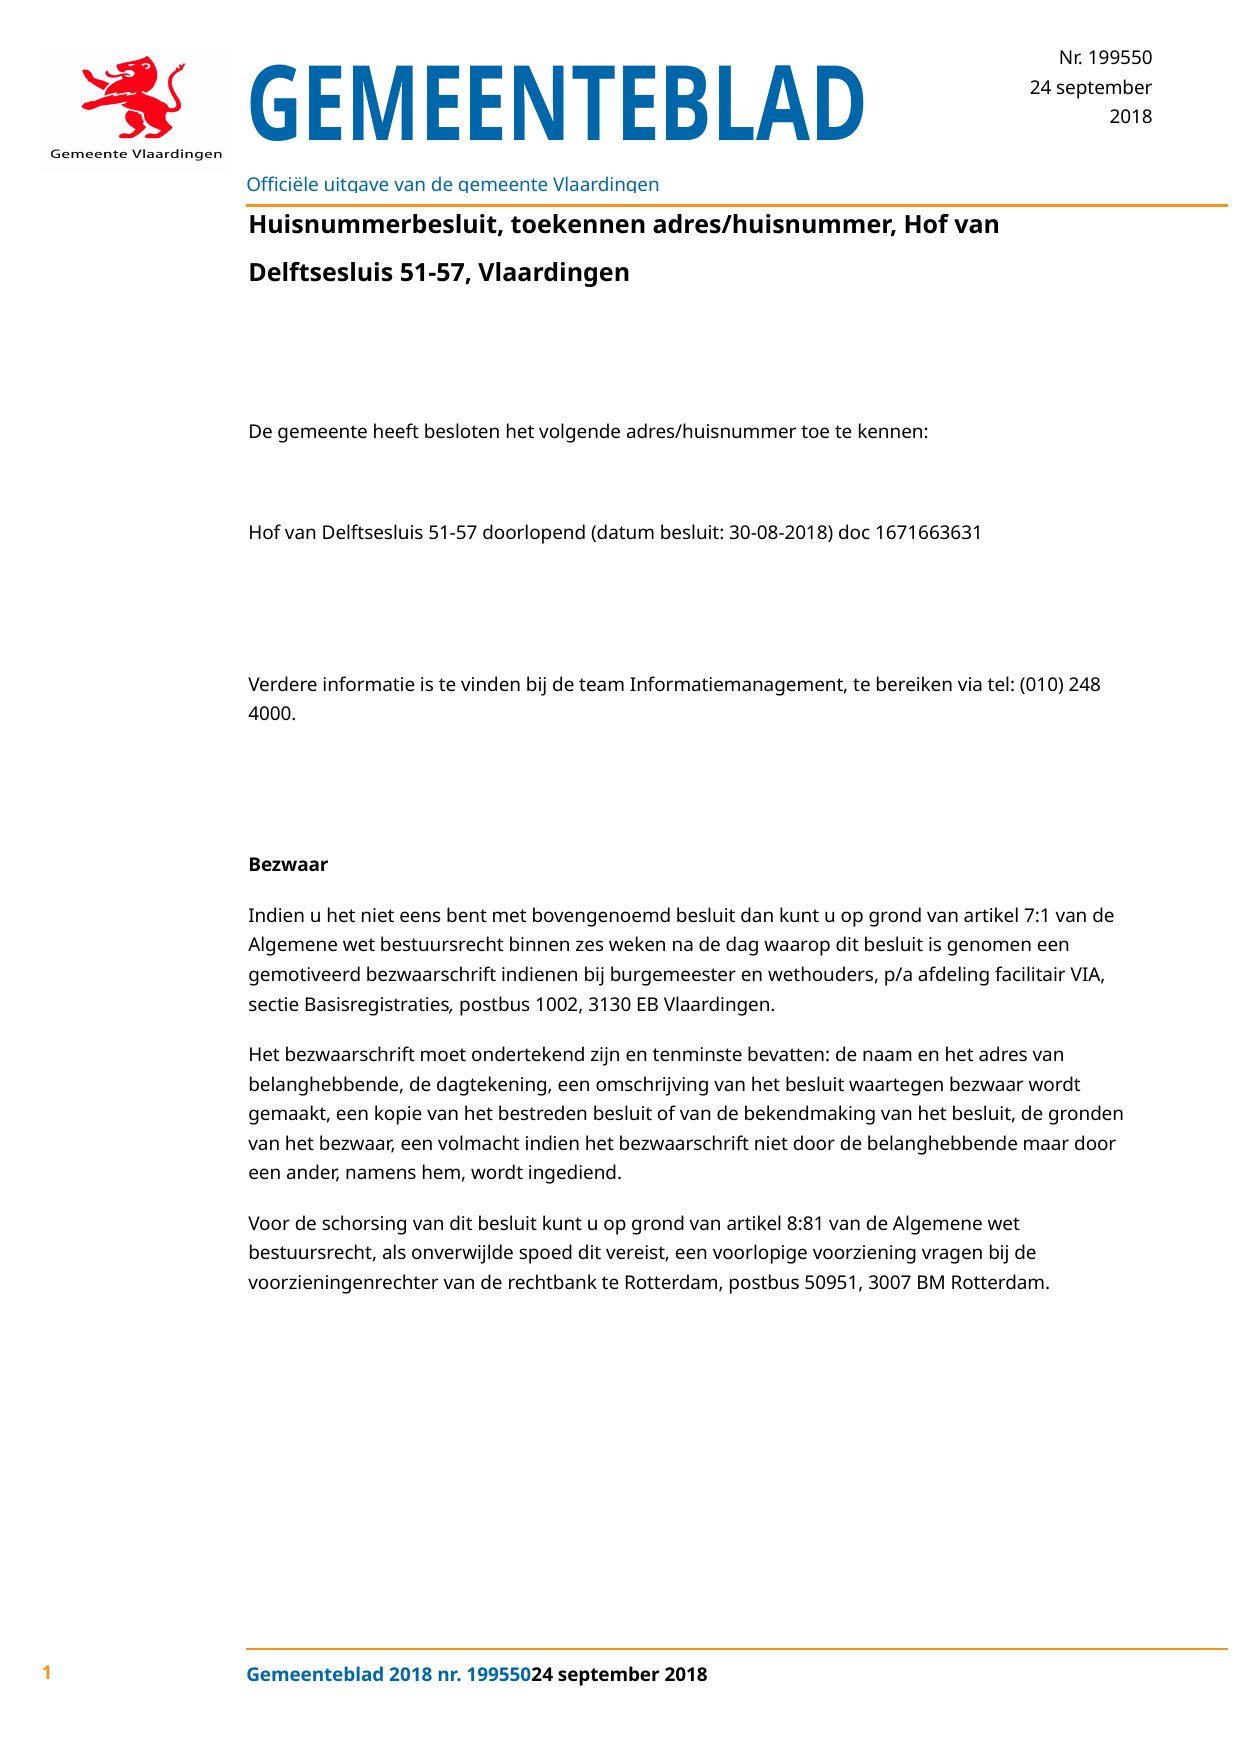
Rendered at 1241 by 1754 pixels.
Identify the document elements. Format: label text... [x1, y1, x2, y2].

text Bezwaar [248, 852, 1152, 877]
text Voor de schorsing van dit besluit kunt u op grond van artikel 8:81 van de Algemene wet bestuursrecht, als onverwijlde spoed dit vereist, een voorlopige voorziening vragen bij de voorzieningenrechter van de rechtbank te Rotterdam, postbus 50951, 3007 BM Rotterdam. [248, 1210, 1152, 1295]
text Verdere informatie is te vinden bij de team Informatiemanagement, te bereiken via tel: (010) 248 4000. [248, 671, 1152, 726]
text Het bezwaarschrift moet ondertekend zijn en tenminste bevatten: de naam en het adres van belanghebbende, de dagtekening, een omschrijving van het besluit waartegen bezwaar wordt gemaakt, een kopie van het bestreden besluit of van de bekendmaking van het besluit, de gronden van het bezwaar, een volmacht indien het bezwaarschrift niet door de belanghebbende maar door een ander, namens hem, wordt ingediend. [248, 1041, 1152, 1185]
picture [41, 47, 231, 172]
text Indien u het niet eens bent met bovengenoemd besluit dan kunt u op grond van artikel 7:1 van de Algemene wet bestuursrecht binnen zes weken na de dag waarop dit besluit is genomen een gemotiveerd bezwaarschrift indienen bij burgemeester en wethouders, p/a afdeling facilitair VIA, sectie Basisregistraties, postbus 1002, 3130 EB Vlaardingen. [248, 902, 1152, 1017]
text De gemeente heeft besloten het volgende adres/huisnummer toe te kennen: [248, 419, 1152, 444]
text Hof van Delftsesluis 51-57 doorlopend (datum besluit: 30-08-2018) doc 1671663631 [248, 519, 1152, 545]
text Huisnummerbesluit, toekennen adres/huisnummer, Hof van Delftsesluis 51-57, Vlaardingen [248, 207, 1152, 288]
